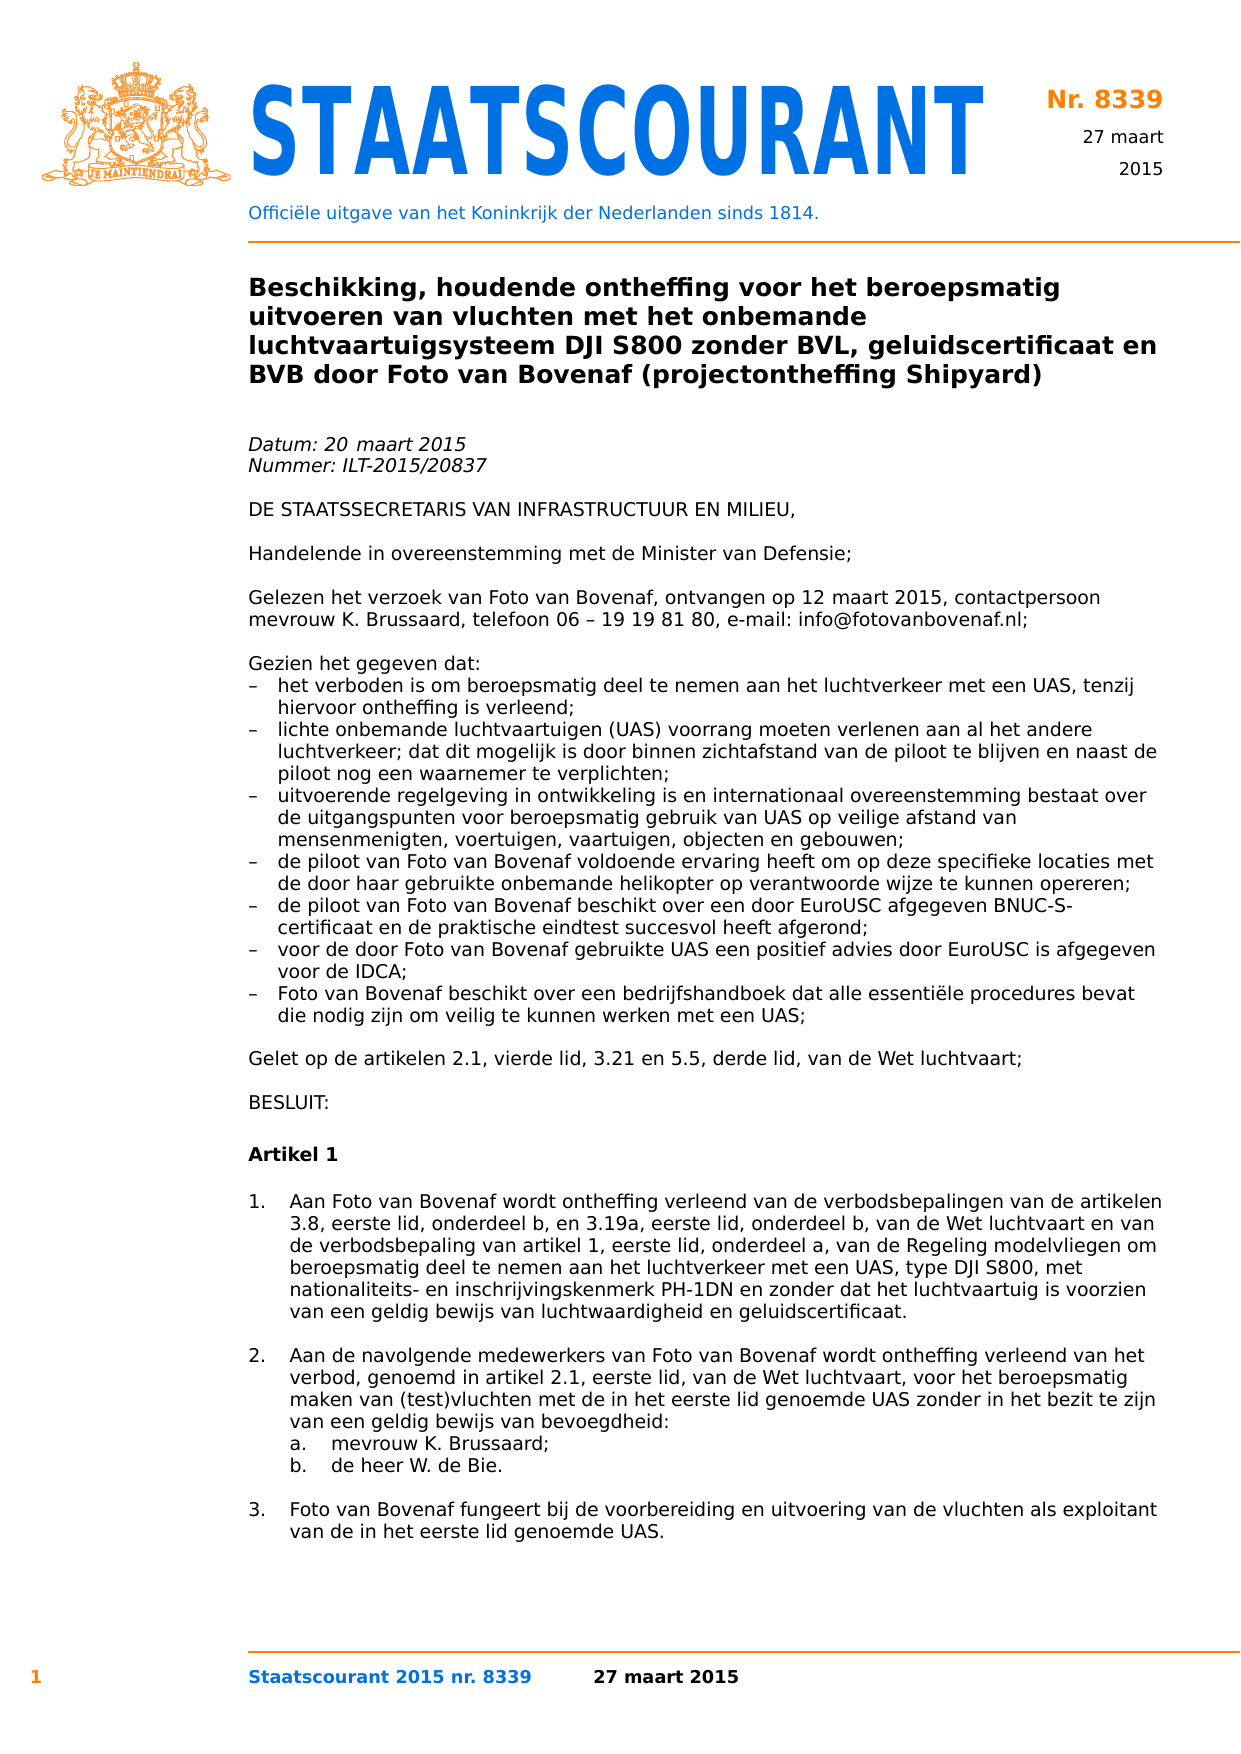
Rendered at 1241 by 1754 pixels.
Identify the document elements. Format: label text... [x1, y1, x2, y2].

text Gelet op de artikelen 2.1, vierde lid, 3.21 en 5.5, derde lid, van de Wet luchtvaart; [248, 1048, 1163, 1070]
subtitle Beschikking, houdende ontheffing voor het beroepsmatig uitvoeren van vluchten met het onbemande luchtvaartuigsysteem DJI S800 zonder BVL, geluidscertificaat en BVB door Foto van Bovenaf (projectontheffing Shipyard) [248, 273, 1163, 390]
subtitle Artikel 1 [248, 1144, 1163, 1166]
text 3. Foto van Bovenaf fungeert bij de voorbereiding en uitvoering van de vluchten als exploitant van de in het eerste lid genoemde UAS. [248, 1499, 1163, 1543]
text Nummer: ILT-2015/20837 [248, 455, 1163, 477]
text – het verboden is om beroepsmatig deel te nemen aan het luchtverkeer met een UAS, tenzij hiervoor ontheffing is verleend; [248, 675, 1163, 719]
text – uitvoerende regelgeving in ontwikkeling is en internationaal overeenstemming bestaat over de uitgangspunten voor beroepsmatig gebruik van UAS op veilige afstand van mensenmenigten, voertuigen, vaartuigen, objecten en gebouwen; [248, 785, 1163, 851]
table_header STAATSCOURANT [248, 62, 998, 203]
table_cell Officiële uitgave van het Koninkrijk der Nederlanden sinds 1814. [248, 203, 1240, 241]
table_header Nr. 8339 [998, 62, 1240, 121]
text 2. Aan de navolgende medewerkers van Foto van Bovenaf wordt ontheffing verleend van het verbod, genoemd in artikel 2.1, eerste lid, van de Wet luchtvaart, voor het beroepsmatig maken van (test)vluchten met de in het eerste lid genoemde UAS zonder in het bezit te zijn van een geldig bewijs van bevoegdheid: [248, 1345, 1163, 1433]
text b. de heer W. de Bie. [289, 1455, 1163, 1477]
text – de piloot van Foto van Bovenaf voldoende ervaring heeft om op deze specifieke locaties met de door haar gebruikte onbemande helikopter op verantwoorde wijze te kunnen opereren; [248, 851, 1163, 894]
table_cell 2015 [998, 153, 1240, 203]
text a. mevrouw K. Brussaard; [289, 1433, 1163, 1455]
text Gelezen het verzoek van Foto van Bovenaf, ontvangen op 12 maart 2015, contactpersoon mevrouw K. Brussaard, telefoon 06 – 19 19 81 80, e-mail: info@fotovanbovenaf.nl; [248, 587, 1163, 631]
table_cell 27 maart [998, 121, 1240, 153]
picture [41, 62, 231, 186]
text Handelende in overeenstemming met de Minister van Defensie; [248, 543, 1163, 565]
text – Foto van Bovenaf beschikt over een bedrijfshandboek dat alle essentiële procedures bevat die nodig zijn om veilig te kunnen werken met een UAS; [248, 982, 1163, 1026]
table_header [25, 62, 248, 241]
text 1. Aan Foto van Bovenaf wordt ontheffing verleend van de verbodsbepalingen van de artikelen 3.8, eerste lid, onderdeel b, en 3.19a, eerste lid, onderdeel b, van de Wet luchtvaart en van de verbodsbepaling van artikel 1, eerste lid, onderdeel a, van de Regeling modelvliegen om beroepsmatig deel te nemen aan het luchtverkeer met een UAS, type DJI S800, met nationaliteits- en inschrijvingskenmerk PH-1DN en zonder dat het luchtvaartuig is voorzien van een geldig bewijs van luchtwaardigheid en geluidscertificaat. [248, 1191, 1163, 1323]
text – voor de door Foto van Bovenaf gebruikte UAS een positief advies door EuroUSC is afgegeven voor de IDCA; [248, 938, 1163, 982]
text Datum: 20 maart 2015 [248, 433, 1163, 455]
text Gezien het gegeven dat: [248, 653, 1163, 675]
text – de piloot van Foto van Bovenaf beschikt over een door EuroUSC afgegeven BNUC-S-certificaat en de praktische eindtest succesvol heeft afgerond; [248, 894, 1163, 938]
text – lichte onbemande luchtvaartuigen (UAS) voorrang moeten verlenen aan al het andere luchtverkeer; dat dit mogelijk is door binnen zichtafstand van de piloot te blijven en naast de piloot nog een waarnemer te verplichten; [248, 719, 1163, 785]
text DE STAATSSECRETARIS VAN INFRASTRUCTUUR EN MILIEU, [248, 499, 1163, 521]
text BESLUIT: [248, 1092, 1163, 1114]
